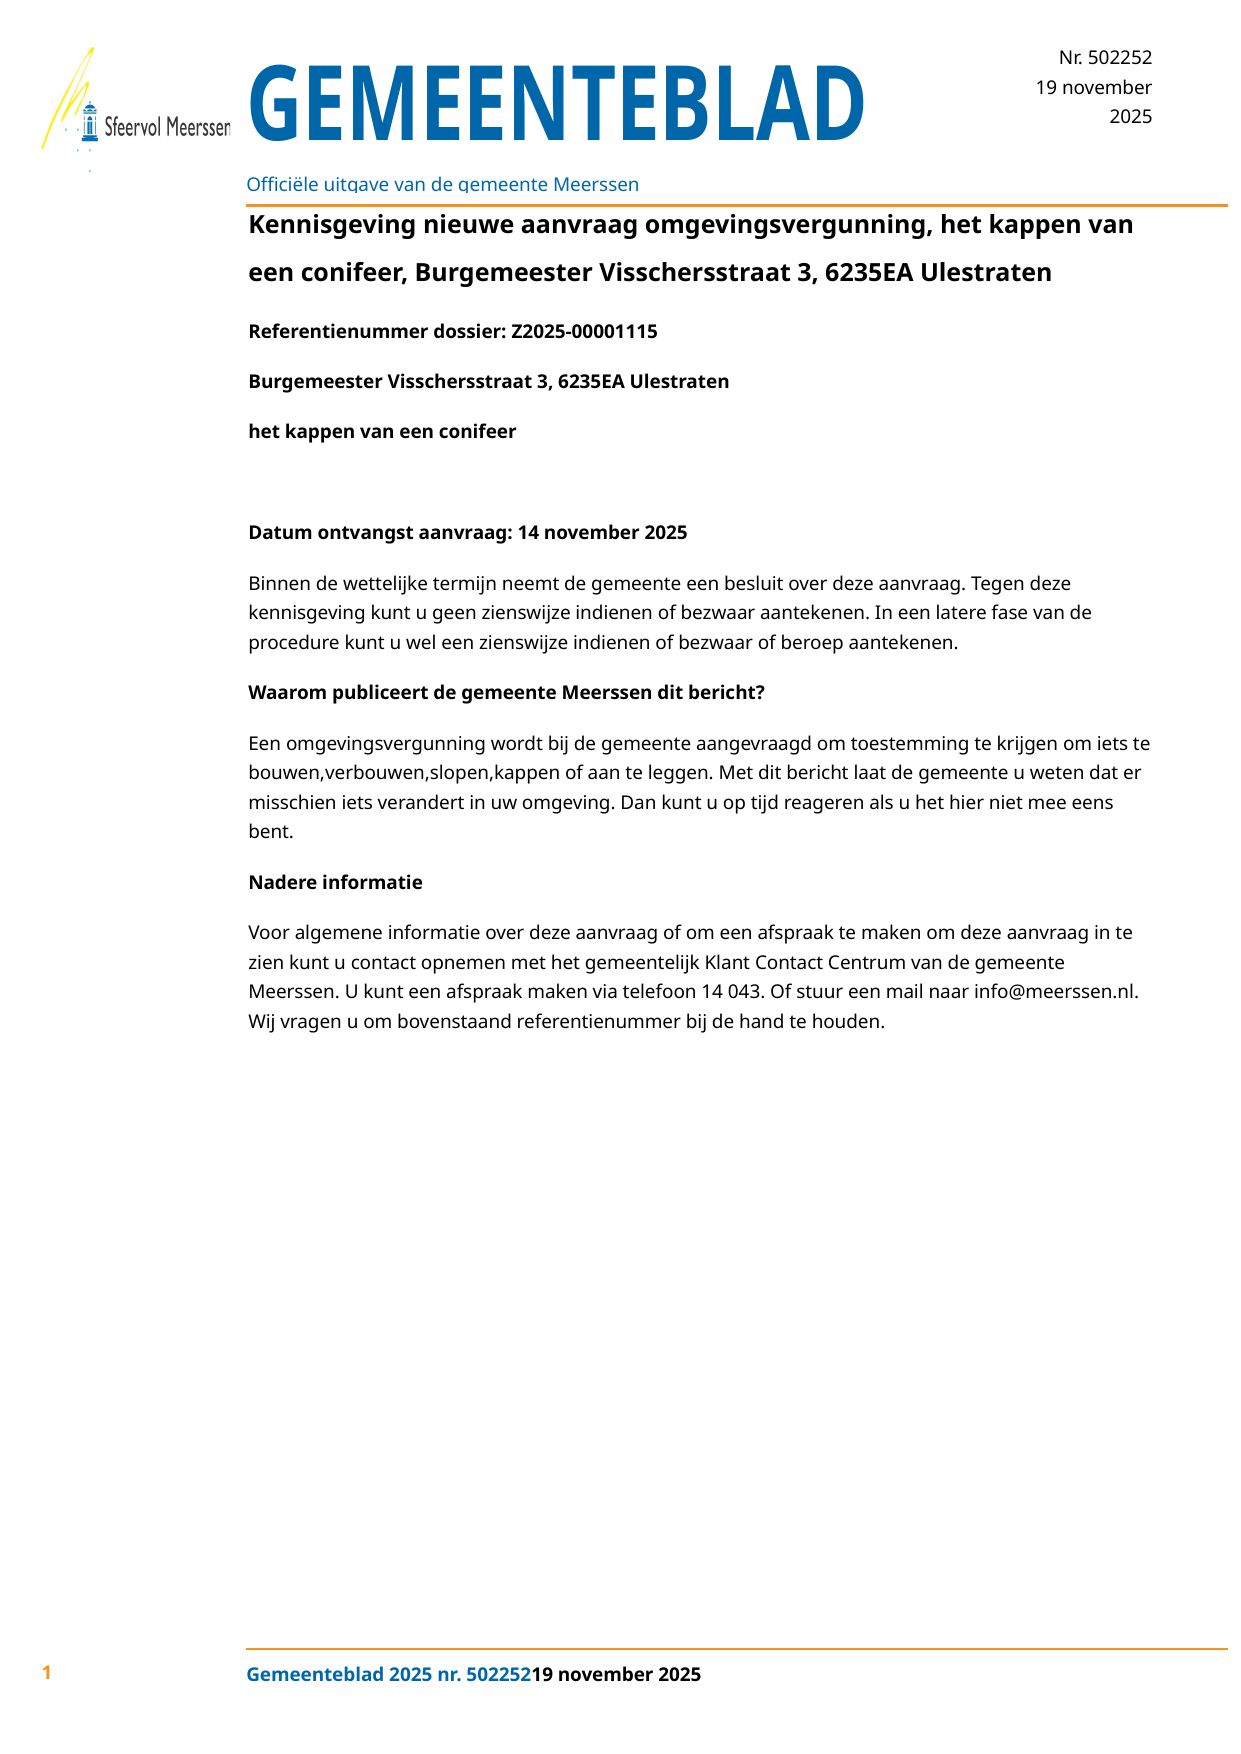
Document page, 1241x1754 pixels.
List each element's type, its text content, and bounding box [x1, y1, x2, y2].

text Referentienummer dossier: Z2025-00001115 [248, 318, 1152, 344]
picture [41, 47, 231, 172]
text Datum ontvangst aanvraag: 14 november 2025 [248, 519, 1152, 545]
text Kennisgeving nieuwe aanvraag omgevingsvergunning, het kappen van een conifeer, Burgemeester Visschersstraat 3, 6235EA Ulestraten [248, 207, 1152, 288]
text Waarom publiceert de gemeente Meerssen dit bericht? [248, 679, 1152, 705]
text Binnen de wettelijke termijn neemt de gemeente een besluit over deze aanvraag. Tegen deze kennisgeving kunt u geen zienswijze indienen of bezwaar aantekenen. In een latere fase van de procedure kunt u wel een zienswijze indienen of bezwaar of beroep aantekenen. [248, 570, 1152, 655]
text het kappen van een conifeer [248, 419, 1152, 444]
text Burgemeester Visschersstraat 3, 6235EA Ulestraten [248, 368, 1152, 394]
text Een omgevingsvergunning wordt bij de gemeente aangevraagd om toestemming te krijgen om iets te bouwen,verbouwen,slopen,kappen of aan te leggen. Met dit bericht laat de gemeente u weten dat er misschien iets verandert in uw omgeving. Dan kunt u op tijd reageren als u het hier niet mee eens bent. [248, 730, 1152, 844]
text Voor algemene informatie over deze aanvraag of om een afspraak te maken om deze aanvraag in te zien kunt u contact opnemen met het gemeentelijk Klant Contact Centrum van de gemeente Meerssen. U kunt een afspraak maken via telefoon 14 043. Of stuur een mail naar info@meerssen.nl. Wij vragen u om bovenstaand referentienummer bij de hand te houden. [248, 919, 1152, 1034]
text Nadere informatie [248, 869, 1152, 895]
